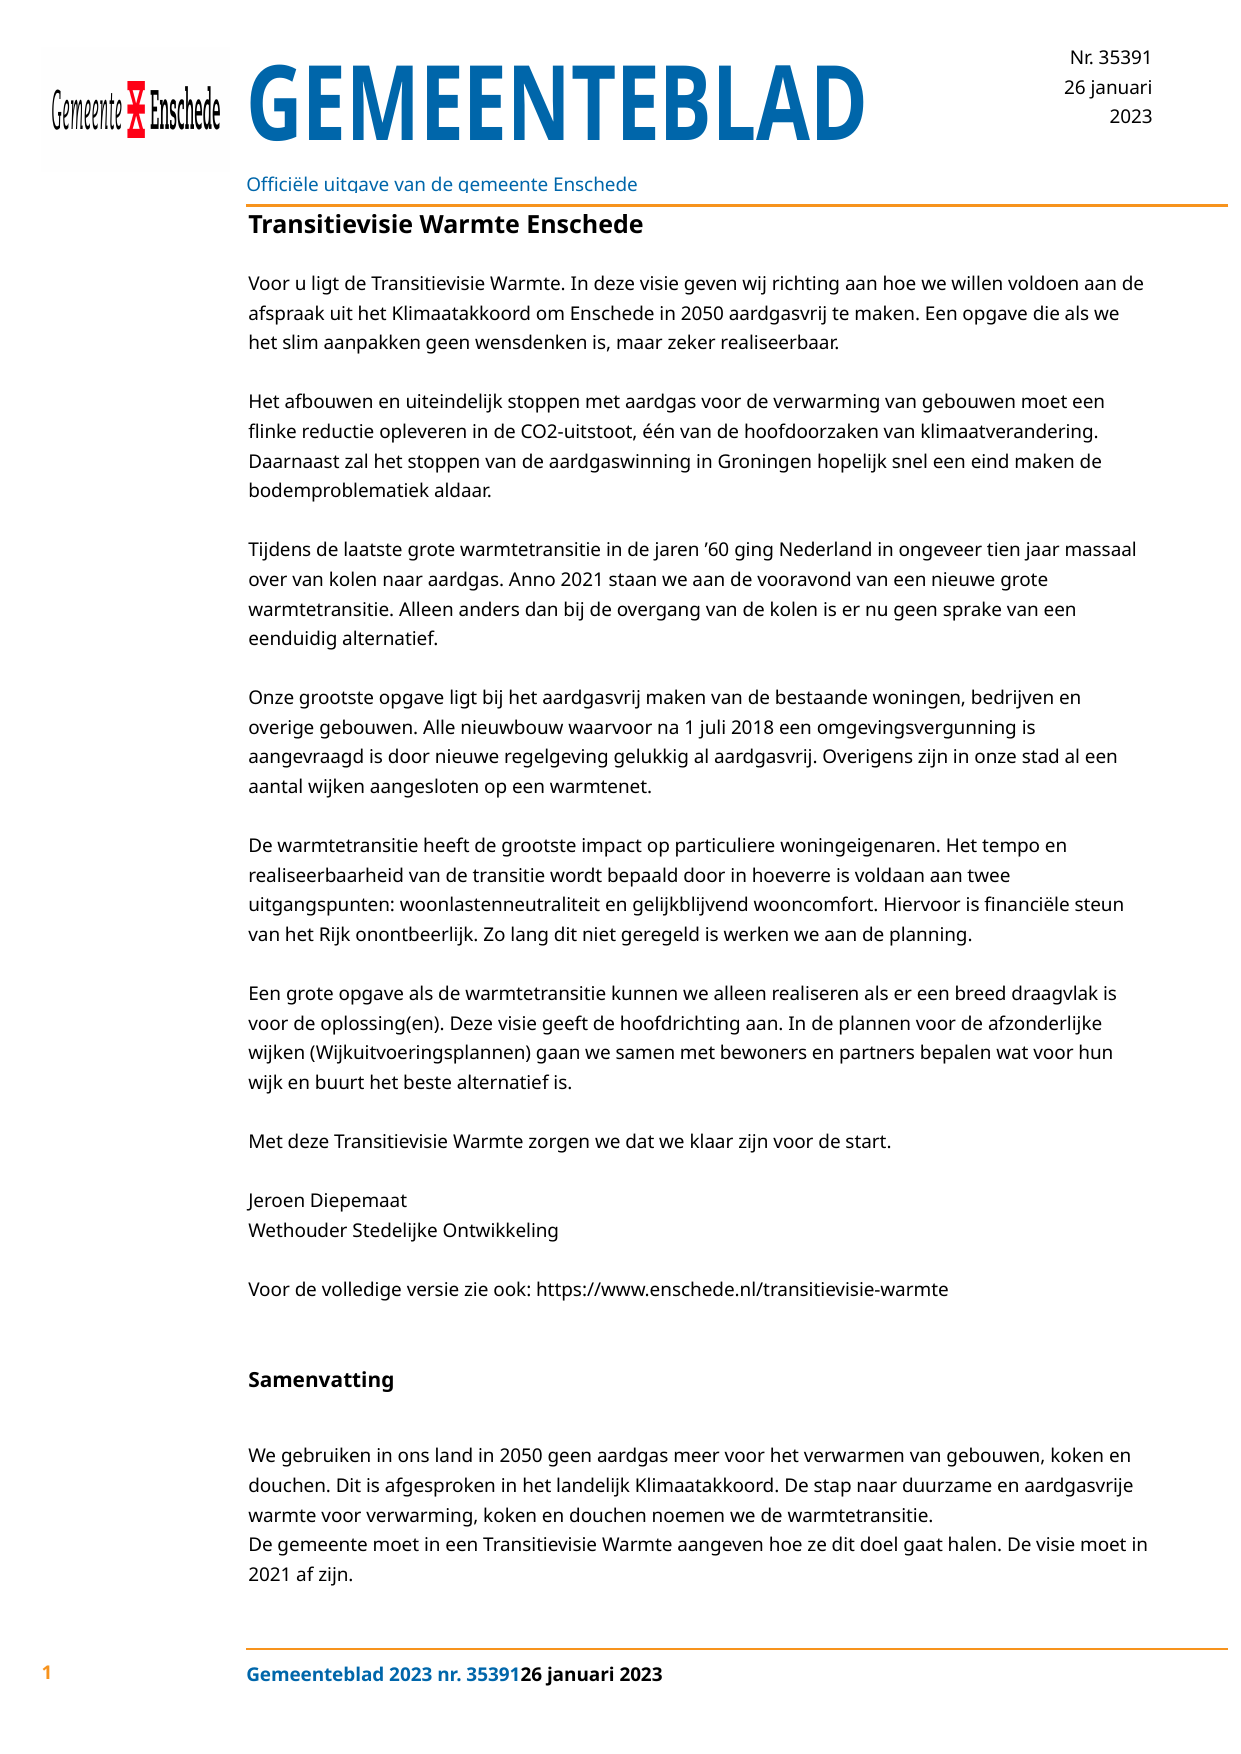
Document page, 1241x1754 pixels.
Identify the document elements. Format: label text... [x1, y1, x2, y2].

text Voor de volledige versie zie ook: https://www.enschede.nl/transitievisie-warmte [248, 1276, 1152, 1302]
text Wethouder Stedelijke Ontwikkeling [248, 1217, 1152, 1243]
text De warmtetransitie heeft de grootste impact op particuliere woningeigenaren. Het tempo en realiseerbaarheid van de transitie wordt bepaald door in hoeverre is voldaan aan twee uitgangspunten: woonlastenneutraliteit en gelijkblijvend wooncomfort. Hiervoor is financiële steun van het Rijk onontbeerlijk. Zo lang dit niet geregeld is werken we aan de planning. [248, 832, 1152, 947]
text Samenvatting [248, 1365, 1152, 1393]
text Transitievisie Warmte Enschede [248, 207, 1152, 241]
text Jeroen Diepemaat [248, 1187, 1152, 1213]
text Voor u ligt de Transitievisie Warmte. In deze visie geven wij richting aan hoe we willen voldoen aan de afspraak uit het Klimaatakkoord om Enschede in 2050 aardgasvrij te maken. Een opgave die als we het slim aanpakken geen wensdenken is, maar zeker realiseerbaar. [248, 270, 1152, 355]
text Het afbouwen en uiteindelijk stoppen met aardgas voor de verwarming van gebouwen moet een flinke reductie opleveren in de CO2-uitstoot, één van de hoofdoorzaken van klimaatverandering. Daarnaast zal het stoppen van de aardgaswinning in Groningen hopelijk snel een eind maken de bodemproblematiek aldaar. [248, 389, 1152, 503]
text Onze grootste opgave ligt bij het aardgasvrij maken van de bestaande woningen, bedrijven en overige gebouwen. Alle nieuwbouw waarvoor na 1 juli 2018 een omgevingsvergunning is aangevraagd is door nieuwe regelgeving gelukkig al aardgasvrij. Overigens zijn in onze stad al een aantal wijken aangesloten op een warmtenet. [248, 684, 1152, 799]
picture [41, 47, 231, 172]
text Tijdens de laatste grote warmtetransitie in de jaren ’60 ging Nederland in ongeveer tien jaar massaal over van kolen naar aardgas. Anno 2021 staan we aan de vooravond van een nieuwe grote warmtetransitie. Alleen anders dan bij de overgang van de kolen is er nu geen sprake van een eenduidig alternatief. [248, 537, 1152, 651]
text We gebruiken in ons land in 2050 geen aardgas meer voor het verwarmen van gebouwen, koken en douchen. Dit is afgesproken in het landelijk Klimaatakkoord. De stap naar duurzame en aardgasvrije warmte voor verwarming, koken en douchen noemen we de warmtetransitie. [248, 1443, 1152, 1527]
text Met deze Transitievisie Warmte zorgen we dat we klaar zijn voor de start. [248, 1128, 1152, 1154]
text De gemeente moet in een Transitievisie Warmte aangeven hoe ze dit doel gaat halen. De visie moet in 2021 af zijn. [248, 1531, 1152, 1587]
text Een grote opgave als de warmtetransitie kunnen we alleen realiseren als er een breed draagvlak is voor de oplossing(en). Deze visie geeft de hoofdrichting aan. In de plannen voor de afzonderlijke wijken (Wijkuitvoeringsplannen) gaan we samen met bewoners en partners bepalen wat voor hun wijk en buurt het beste alternatief is. [248, 980, 1152, 1095]
